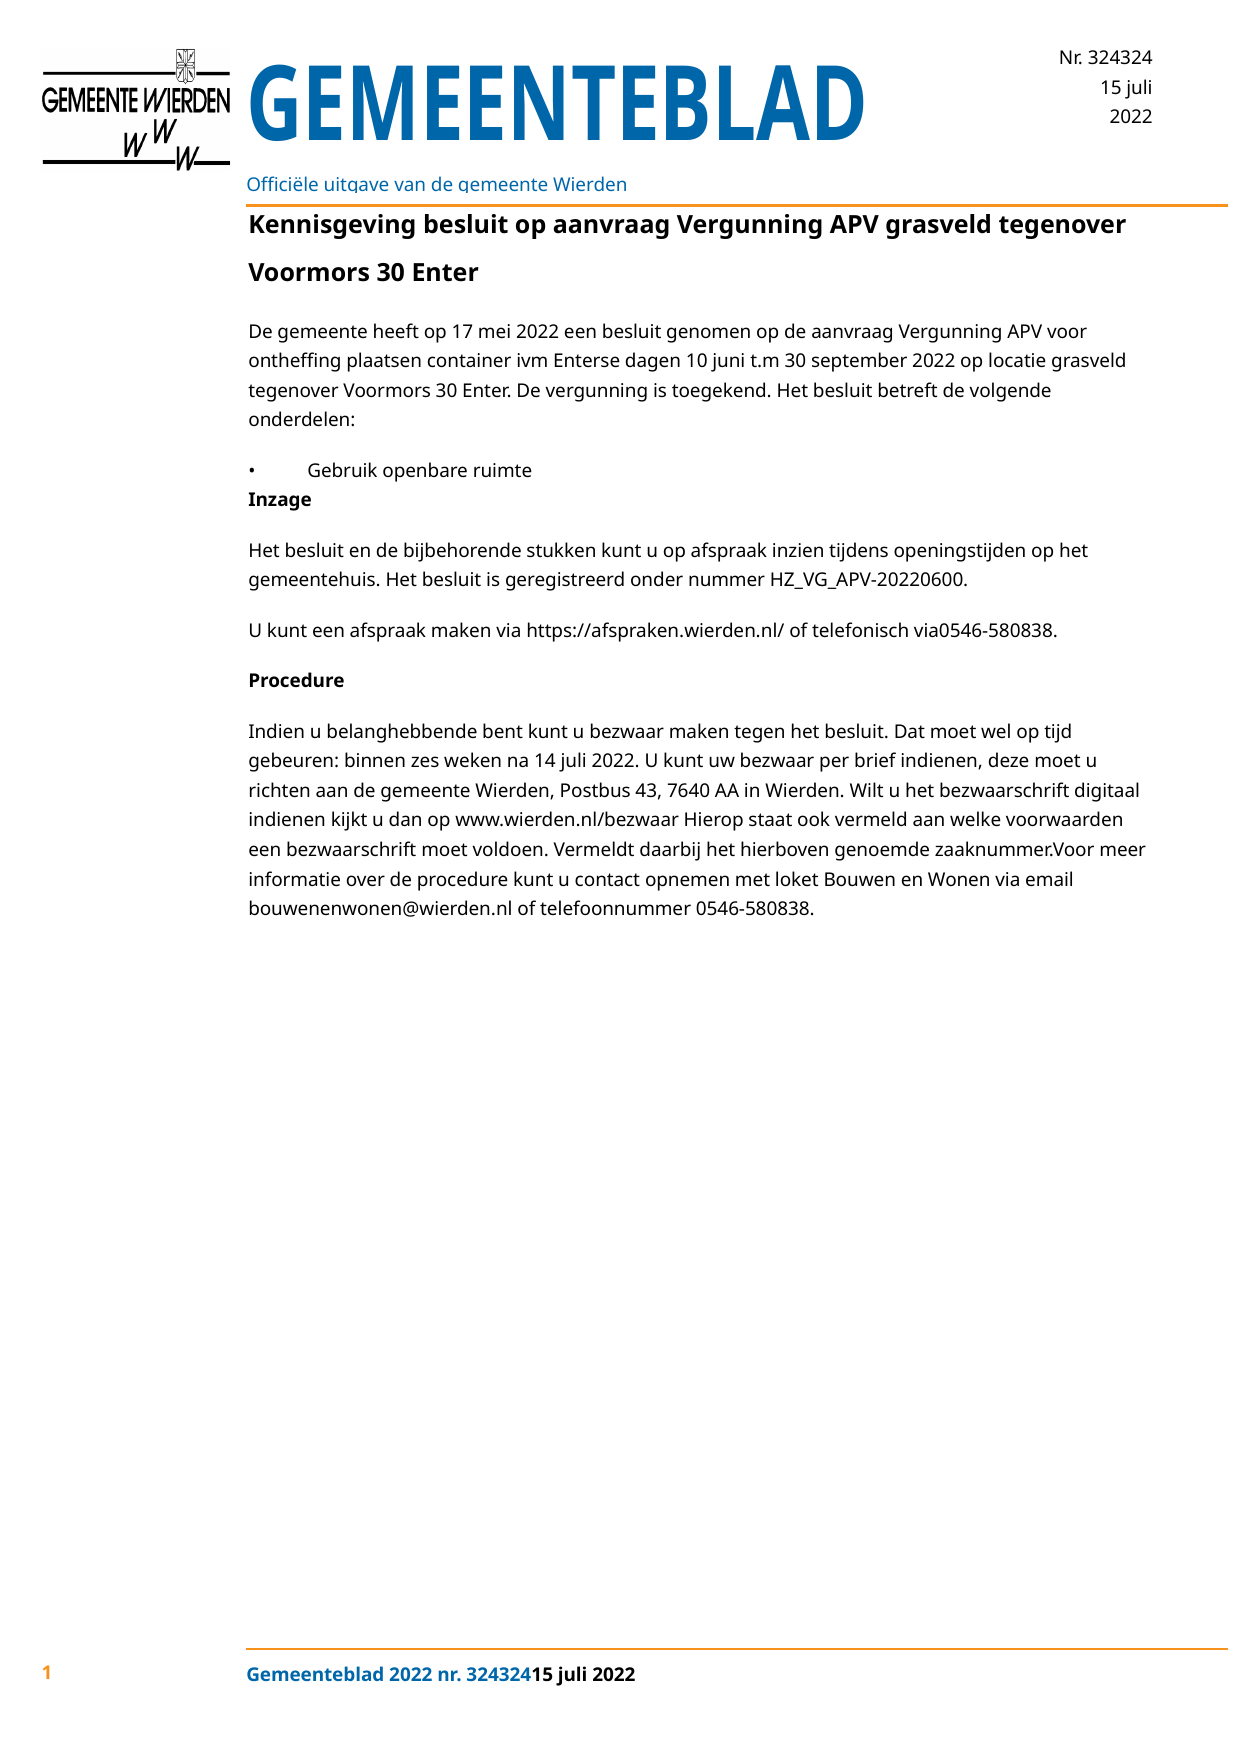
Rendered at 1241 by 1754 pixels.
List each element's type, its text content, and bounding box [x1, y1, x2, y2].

picture [41, 47, 231, 172]
text Procedure [248, 667, 1152, 693]
text Het besluit en de bijbehorende stukken kunt u op afspraak inzien tijdens openingstijden op het gemeentehuis. Het besluit is geregistreerd onder nummer HZ_VG_APV-20220600. [248, 537, 1152, 592]
text U kunt een afspraak maken via https://afspraken.wierden.nl/ of telefonisch via0546-580838. [248, 617, 1152, 643]
list Gebruik openbare ruimte [248, 457, 1152, 483]
text Inzage [248, 487, 1152, 512]
text Indien u belanghebbende bent kunt u bezwaar maken tegen het besluit. Dat moet wel op tijd gebeuren: binnen zes weken na 14 juli 2022. U kunt uw bezwaar per brief indienen, deze moet u richten aan de gemeente Wierden, Postbus 43, 7640 AA in Wierden. Wilt u het bezwaarschrift digitaal indienen kijkt u dan op www.wierden.nl/bezwaar Hierop staat ook vermeld aan welke voorwaarden een bezwaarschrift moet voldoen. Vermeldt daarbij het hierboven genoemde zaaknummer.Voor meer informatie over de procedure kunt u contact opnemen met loket Bouwen en Wonen via email bouwenenwonen@wierden.nl of telefoonnummer 0546-580838. [248, 718, 1152, 921]
text Kennisgeving besluit op aanvraag Vergunning APV grasveld tegenover Voormors 30 Enter [248, 207, 1152, 288]
text De gemeente heeft op 17 mei 2022 een besluit genomen op de aanvraag Vergunning APV voor ontheffing plaatsen container ivm Enterse dagen 10 juni t.m 30 september 2022 op locatie grasveld tegenover Voormors 30 Enter. De vergunning is toegekend. Het besluit betreft de volgende onderdelen: [248, 318, 1152, 432]
